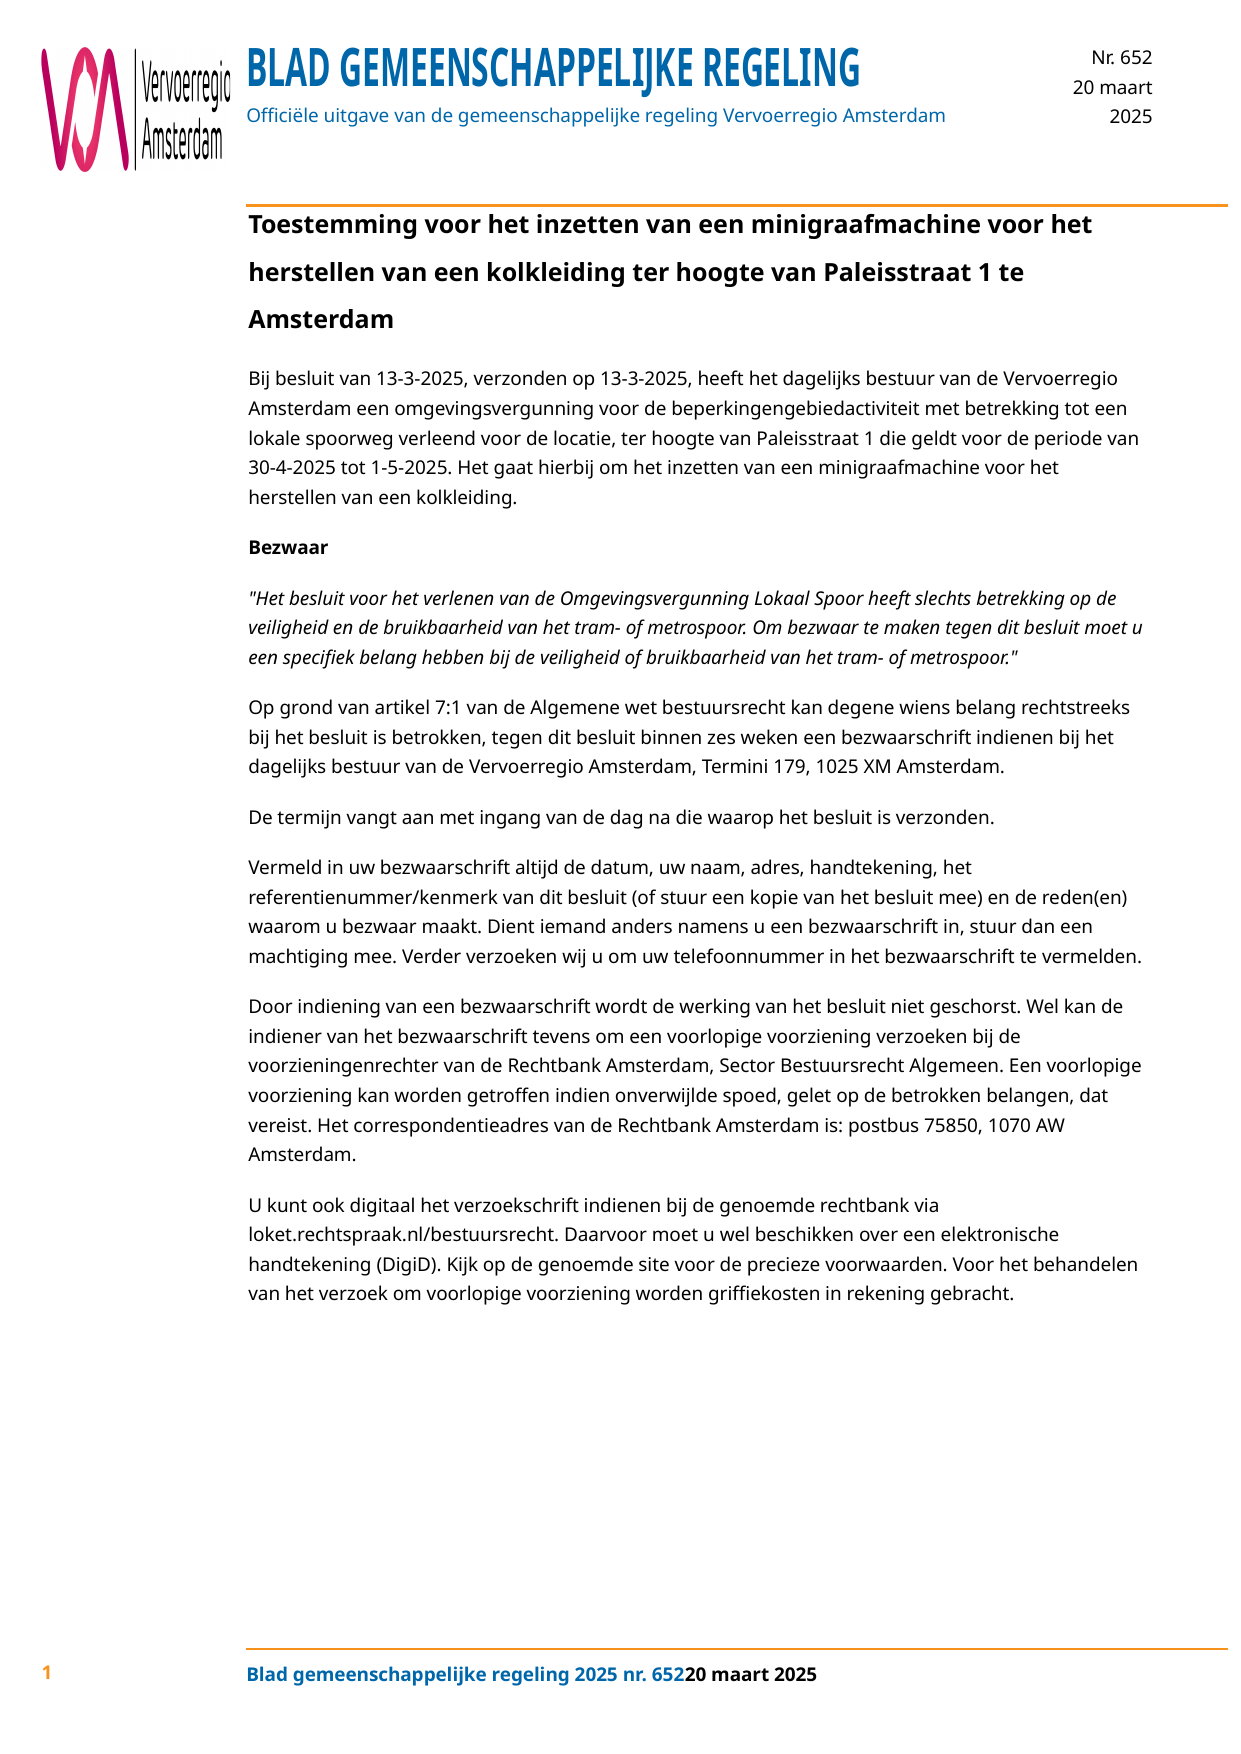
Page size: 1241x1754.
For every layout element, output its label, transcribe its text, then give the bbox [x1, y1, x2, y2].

text Op grond van artikel 7:1 van de Algemene wet bestuursrecht kan degene wiens belang rechtstreeks bij het besluit is betrokken, tegen dit besluit binnen zes weken een bezwaarschrift indienen bij het dagelijks bestuur van de Vervoerregio Amsterdam, Termini 179, 1025 XM Amsterdam. [248, 694, 1152, 779]
picture [41, 47, 231, 172]
text Door indiening van een bezwaarschrift wordt de werking van het besluit niet geschorst. Wel kan de indiener van het bezwaarschrift tevens om een voorlopige voorziening verzoeken bij de voorzieningenrechter van de Rechtbank Amsterdam, Sector Bestuursrecht Algemeen. Een voorlopige voorziening kan worden getroffen indien onverwijlde spoed, gelet op de betrokken belangen, dat vereist. Het correspondentieadres van de Rechtbank Amsterdam is: postbus 75850, 1070 AW Amsterdam. [248, 993, 1152, 1167]
text Bij besluit van 13-3-2025, verzonden op 13-3-2025, heeft het dagelijks bestuur van de Vervoerregio Amsterdam een omgevingsvergunning voor de beperkingengebiedactiviteit met betrekking tot een lokale spoorweg verleend voor de locatie, ter hoogte van Paleisstraat 1 die geldt voor de periode van 30-4-2025 tot 1-5-2025. Het gaat hierbij om het inzetten van een minigraafmachine voor het herstellen van een kolkleiding. [248, 366, 1152, 509]
text Toestemming voor het inzetten van een minigraafmachine voor het herstellen van een kolkleiding ter hoogte van Paleisstraat 1 te Amsterdam [248, 207, 1152, 336]
text "Het besluit voor het verlenen van de Omgevingsvergunning Lokaal Spoor heeft slechts betrekking op de veiligheid en de bruikbaarheid van het tram- of metrospoor. Om bezwaar te maken tegen dit besluit moet u een specifiek belang hebben bij de veiligheid of bruikbaarheid van het tram- of metrospoor." [248, 585, 1152, 669]
text Vermeld in uw bezwaarschrift altijd de datum, uw naam, adres, handtekening, het referentienummer/kenmerk van dit besluit (of stuur een kopie van het besluit mee) en de reden(en) waarom u bezwaar maakt. Dient iemand anders namens u een bezwaarschrift in, stuur dan een machtiging mee. Verder verzoeken wij u om uw telefoonnummer in het bezwaarschrift te vermelden. [248, 854, 1152, 969]
text De termijn vangt aan met ingang van de dag na die waarop het besluit is verzonden. [248, 804, 1152, 829]
text Bezwaar [248, 534, 1152, 560]
text U kunt ook digitaal het verzoekschrift indienen bij de genoemde rechtbank via loket.rechtspraak.nl/bestuursrecht. Daarvoor moet u wel beschikken over een elektronische handtekening (DigiD). Kijk op de genoemde site voor de precieze voorwaarden. Voor het behandelen van het verzoek om voorlopige voorziening worden griffiekosten in rekening gebracht. [248, 1192, 1152, 1306]
